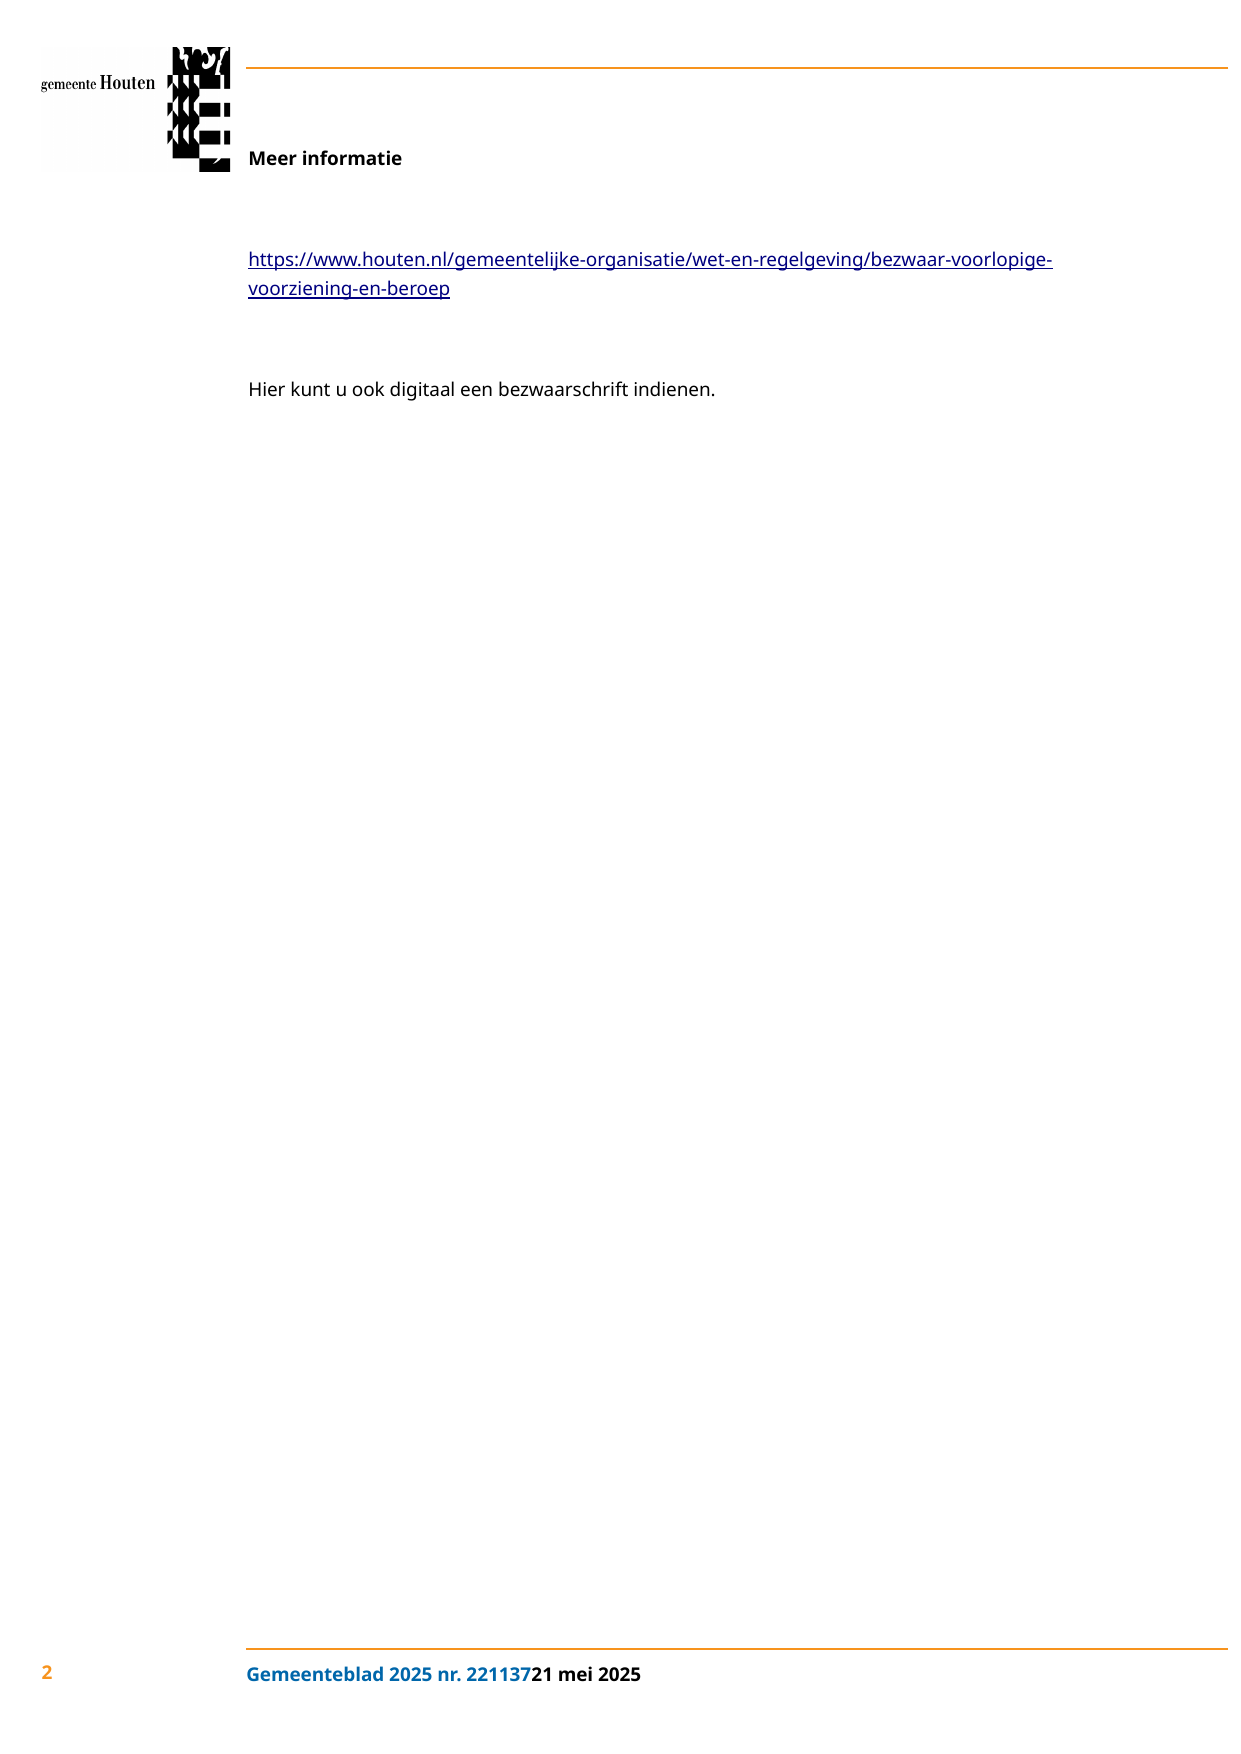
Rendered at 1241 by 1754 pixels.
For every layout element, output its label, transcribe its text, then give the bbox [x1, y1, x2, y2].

picture [41, 47, 231, 172]
text https://www.houten.nl/gemeentelijke-organisatie/wet-en-regelgeving/bezwaar-voorlopige-voorziening-en-beroep [248, 246, 1152, 301]
text Hier kunt u ook digitaal een bezwaarschrift indienen. [248, 376, 1152, 402]
text Meer informatie [248, 145, 1152, 171]
